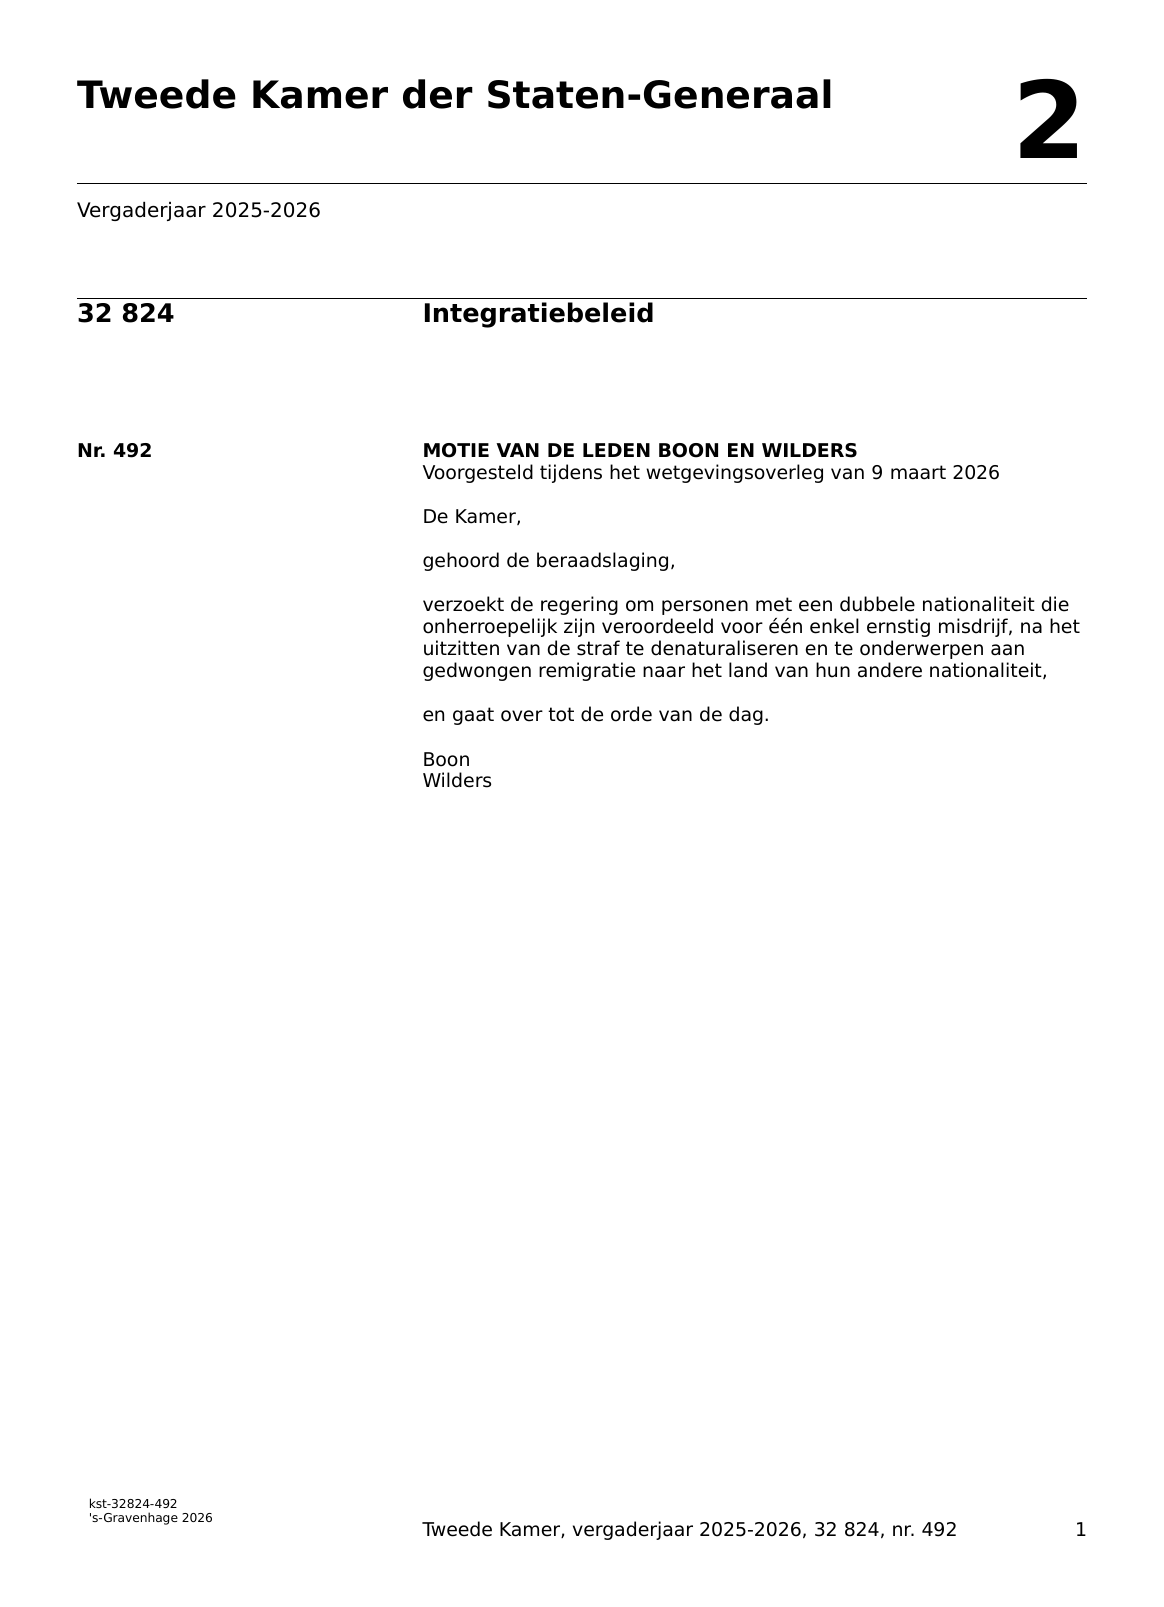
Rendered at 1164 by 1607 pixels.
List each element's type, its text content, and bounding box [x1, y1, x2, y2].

text Boon [422, 748, 1087, 770]
text Wilders [422, 770, 1087, 792]
table_header Tweede Kamer der Staten-Generaal [77, 59, 886, 183]
text 's-Gravenhage 2026 [88, 1511, 323, 1525]
text Voorgesteld tijdens het wetgevingsoverleg van 9 maart 2026 [422, 462, 1087, 484]
table_header 2 [886, 59, 1087, 183]
subtitle 32 824 Integratiebeleid [77, 299, 1087, 329]
table_cell Vergaderjaar 2025-2026 [77, 184, 1087, 298]
text verzoekt de regering om personen met een dubbele nationaliteit die onherroepelijk zijn veroordeeld voor één enkel ernstig misdrijf, na het uitzitten van de straf te denaturaliseren en te onderwerpen aan gedwongen remigratie naar het land van hun andere nationaliteit, [422, 594, 1087, 682]
text gehoord de beraadslaging, [422, 550, 1087, 572]
text De Kamer, [422, 506, 1087, 528]
text en gaat over tot de orde van de dag. [422, 704, 1087, 726]
text kst-32824-492 [88, 1497, 323, 1511]
subtitle Nr. 492 MOTIE VAN DE LEDEN BOON EN WILDERS [77, 440, 1087, 462]
